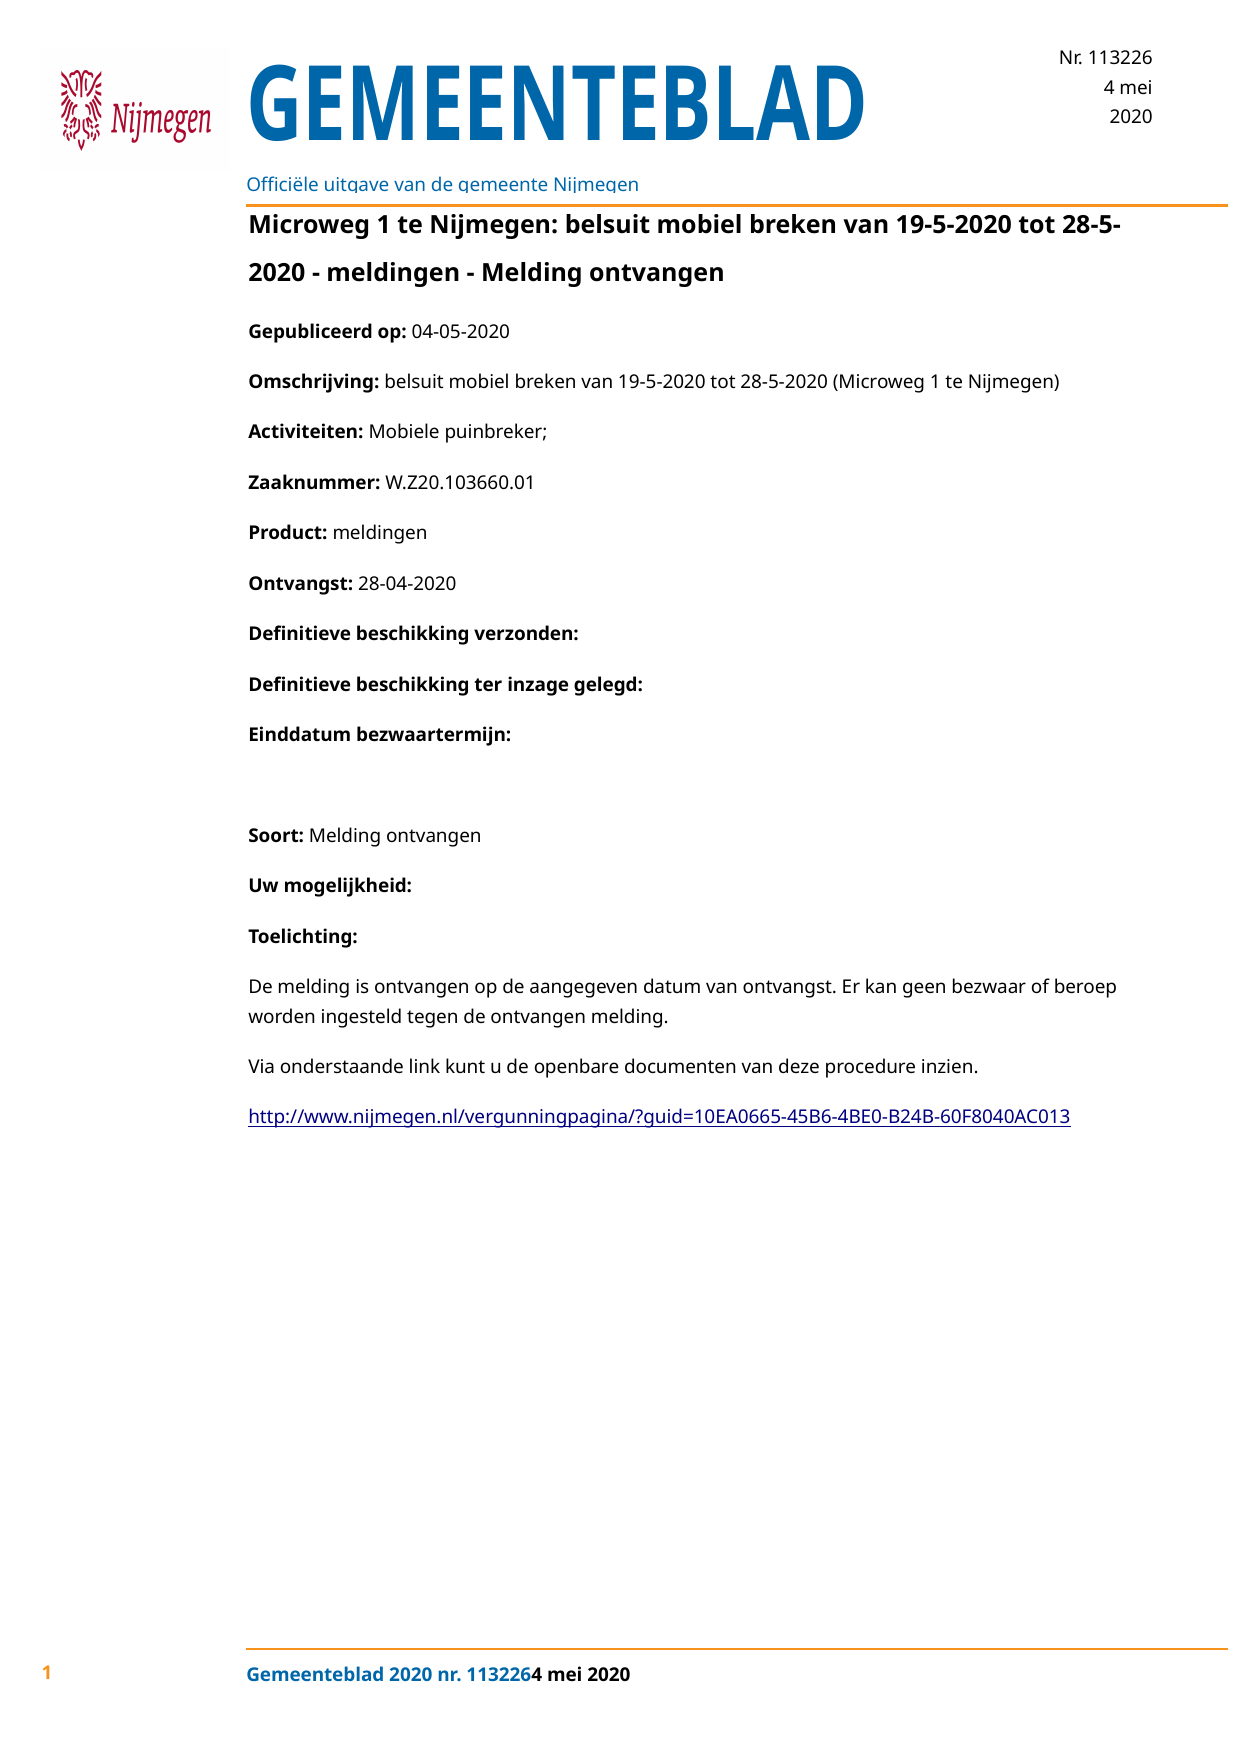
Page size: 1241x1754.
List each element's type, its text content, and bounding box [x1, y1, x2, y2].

text Zaaknummer: W.Z20.103660.01 [248, 469, 1152, 495]
text Definitieve beschikking ter inzage gelegd: [248, 671, 1152, 697]
text http://www.nijmegen.nl/vergunningpagina/?guid=10EA0665-45B6-4BE0-B24B-60F8040AC013 [248, 1104, 1152, 1129]
text Einddatum bezwaartermijn: [248, 721, 1152, 747]
text Omschrijving: belsuit mobiel breken van 19-5-2020 tot 28-5-2020 (Microweg 1 te Nijmegen) [248, 368, 1152, 394]
text Uw mogelijkheid: [248, 872, 1152, 898]
text Soort: Melding ontvangen [248, 822, 1152, 848]
picture [41, 47, 231, 172]
text Via onderstaande link kunt u de openbare documenten van deze procedure inzien. [248, 1053, 1152, 1079]
text Toelichting: [248, 923, 1152, 949]
text Product: meldingen [248, 519, 1152, 545]
text Gepubliceerd op: 04-05-2020 [248, 318, 1152, 344]
text Activiteiten: Mobiele puinbreker; [248, 419, 1152, 444]
text Ontvangst: 28-04-2020 [248, 570, 1152, 596]
text Microweg 1 te Nijmegen: belsuit mobiel breken van 19-5-2020 tot 28-5-2020 - meldingen - Melding ontvangen [248, 207, 1152, 288]
text De melding is ontvangen op de aangegeven datum van ontvangst. Er kan geen bezwaar of beroep worden ingesteld tegen de ontvangen melding. [248, 973, 1152, 1029]
text Definitieve beschikking verzonden: [248, 620, 1152, 646]
